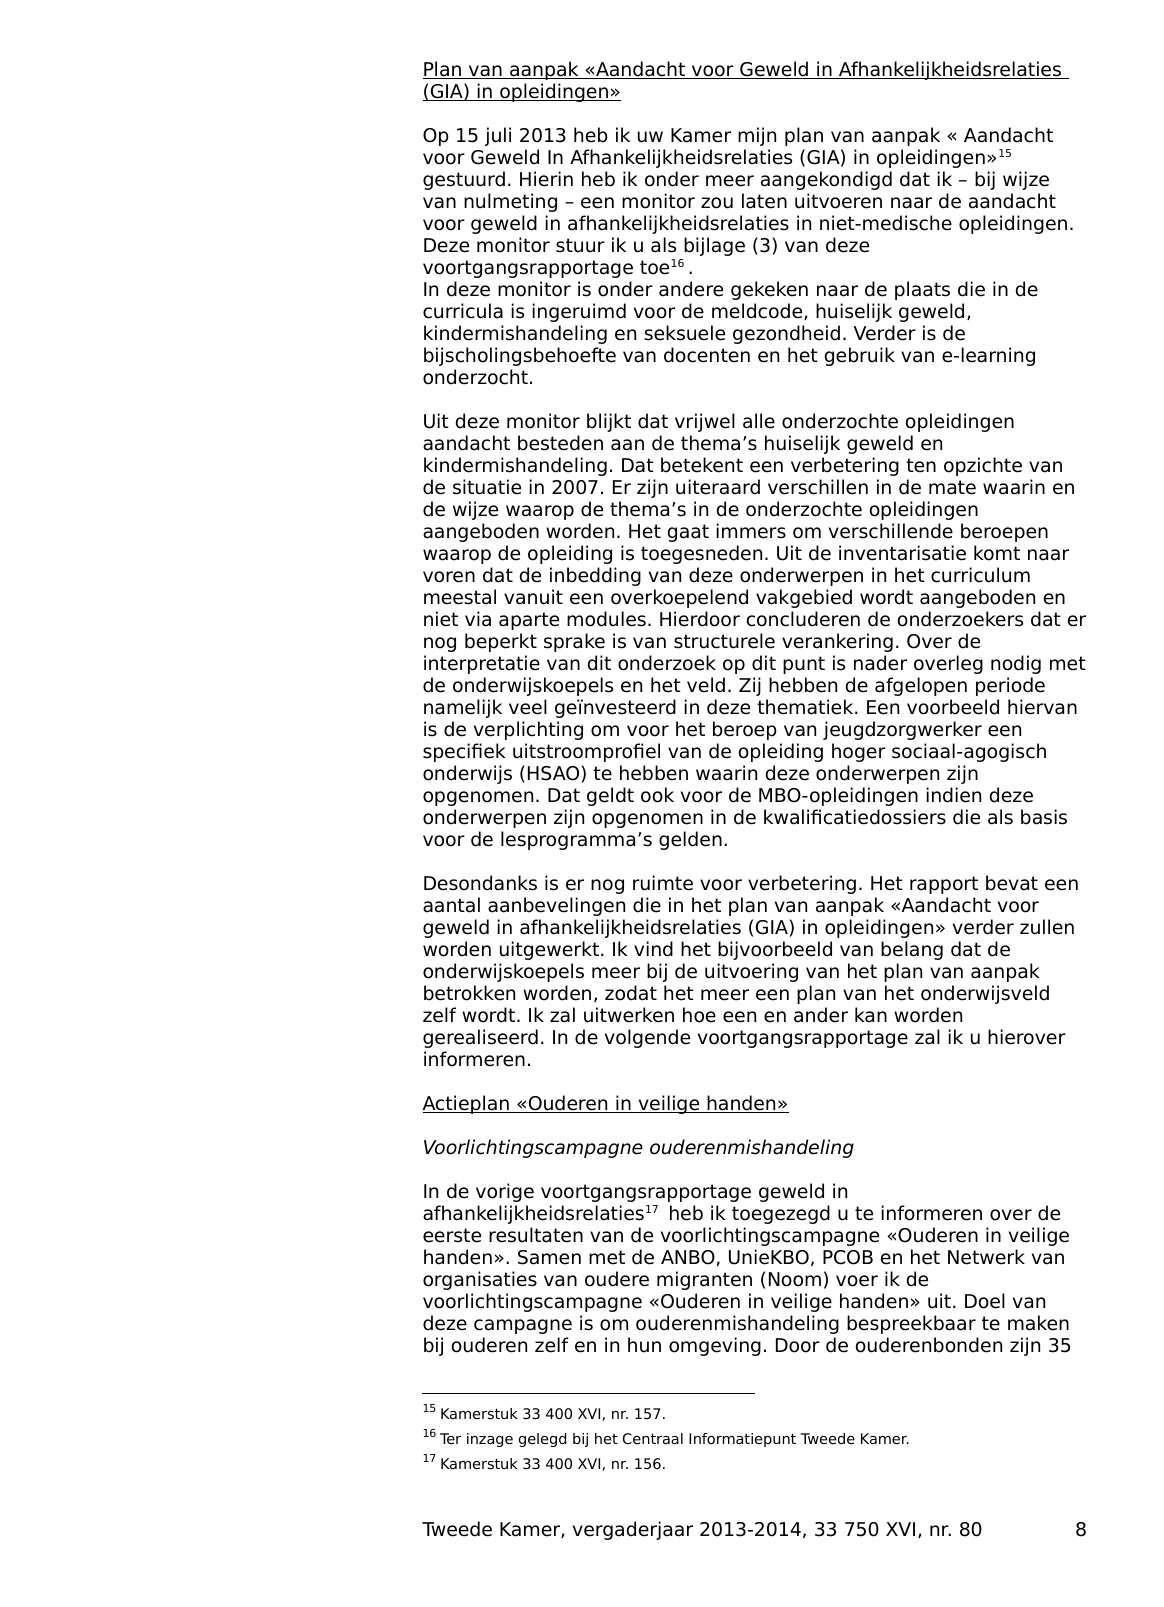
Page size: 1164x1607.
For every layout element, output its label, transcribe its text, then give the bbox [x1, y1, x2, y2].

text Op 15 juli 2013 heb ik uw Kamer mijn plan van aanpak « Aandacht voor Geweld In Afhankelijkheidsrelaties (GIA) in opleidingen» gestuurd. Hierin heb ik onder meer aangekondigd dat ik – bij wijze van nulmeting – een monitor zou laten uitvoeren naar de aandacht voor geweld in afhankelijkheidsrelaties in niet-medische opleidingen. Deze monitor stuur ik u als bijlage (3) van deze voortgangsrapportage toe. [422, 125, 1087, 279]
text In deze monitor is onder andere gekeken naar de plaats die in de curricula is ingeruimd voor de meldcode, huiselijk geweld, kindermishandeling en seksuele gezondheid. Verder is de bijscholingsbehoefte van docenten en het gebruik van e-learning onderzocht. [422, 279, 1087, 389]
text Kamerstuk 33 400 XVI, nr. 157. [422, 1402, 1087, 1424]
text Desondanks is er nog ruimte voor verbetering. Het rapport bevat een aantal aanbevelingen die in het plan van aanpak «Aandacht voor geweld in afhankelijkheidsrelaties (GIA) in opleidingen» verder zullen worden uitgewerkt. Ik vind het bijvoorbeeld van belang dat de onderwijskoepels meer bij de uitvoering van het plan van aanpak betrokken worden, zodat het meer een plan van het onderwijsveld zelf wordt. Ik zal uitwerken hoe een en ander kan worden gerealiseerd. In de volgende voortgangsrapportage zal ik u hierover informeren. [422, 873, 1087, 1071]
text Uit deze monitor blijkt dat vrijwel alle onderzochte opleidingen aandacht besteden aan de thema’s huiselijk geweld en kindermishandeling. Dat betekent een verbetering ten opzichte van de situatie in 2007. Er zijn uiteraard verschillen in de mate waarin en de wijze waarop de thema’s in de onderzochte opleidingen aangeboden worden. Het gaat immers om verschillende beroepen waarop de opleiding is toegesneden. Uit de inventarisatie komt naar voren dat de inbedding van deze onderwerpen in het curriculum meestal vanuit een overkoepelend vakgebied wordt aangeboden en niet via aparte modules. Hierdoor concluderen de onderzoekers dat er nog beperkt sprake is van structurele verankering. Over de interpretatie van dit onderzoek op dit punt is nader overleg nodig met de onderwijskoepels en het veld. Zij hebben de afgelopen periode namelijk veel geïnvesteerd in deze thematiek. Een voorbeeld hiervan is de verplichting om voor het beroep van jeugdzorgwerker een specifiek uitstroomprofiel van de opleiding hoger sociaal-agogisch onderwijs (HSAO) te hebben waarin deze onderwerpen zijn opgenomen. Dat geldt ook voor de MBO-opleidingen indien deze onderwerpen zijn opgenomen in de kwalificatiedossiers die als basis voor de lesprogramma’s gelden. [422, 411, 1087, 851]
text Kamerstuk 33 400 XVI, nr. 156. [422, 1452, 1087, 1474]
text Ter inzage gelegd bij het Centraal Informatiepunt Tweede Kamer. [422, 1427, 1087, 1449]
subtitle Voorlichtingscampagne ouderenmishandeling [422, 1137, 1087, 1159]
subtitle Actieplan «Ouderen in veilige handen» [422, 1093, 1087, 1115]
subtitle Plan van aanpak «Aandacht voor Geweld in Afhankelijkheidsrelaties (GIA) in opleidingen» [422, 59, 1087, 103]
text In de vorige voortgangsrapportage geweld in afhankelijkheidsrelaties heb ik toegezegd u te informeren over de eerste resultaten van de voorlichtingscampagne «Ouderen in veilige handen». Samen met de ANBO, UnieKBO, PCOB en het Netwerk van organisaties van oudere migranten (Noom) voer ik de voorlichtingscampagne «Ouderen in veilige handen» uit. Doel van deze campagne is om ouderenmishandeling bespreekbaar te maken bij ouderen zelf en in hun omgeving. Door de ouderenbonden zijn 35 [422, 1181, 1087, 1357]
